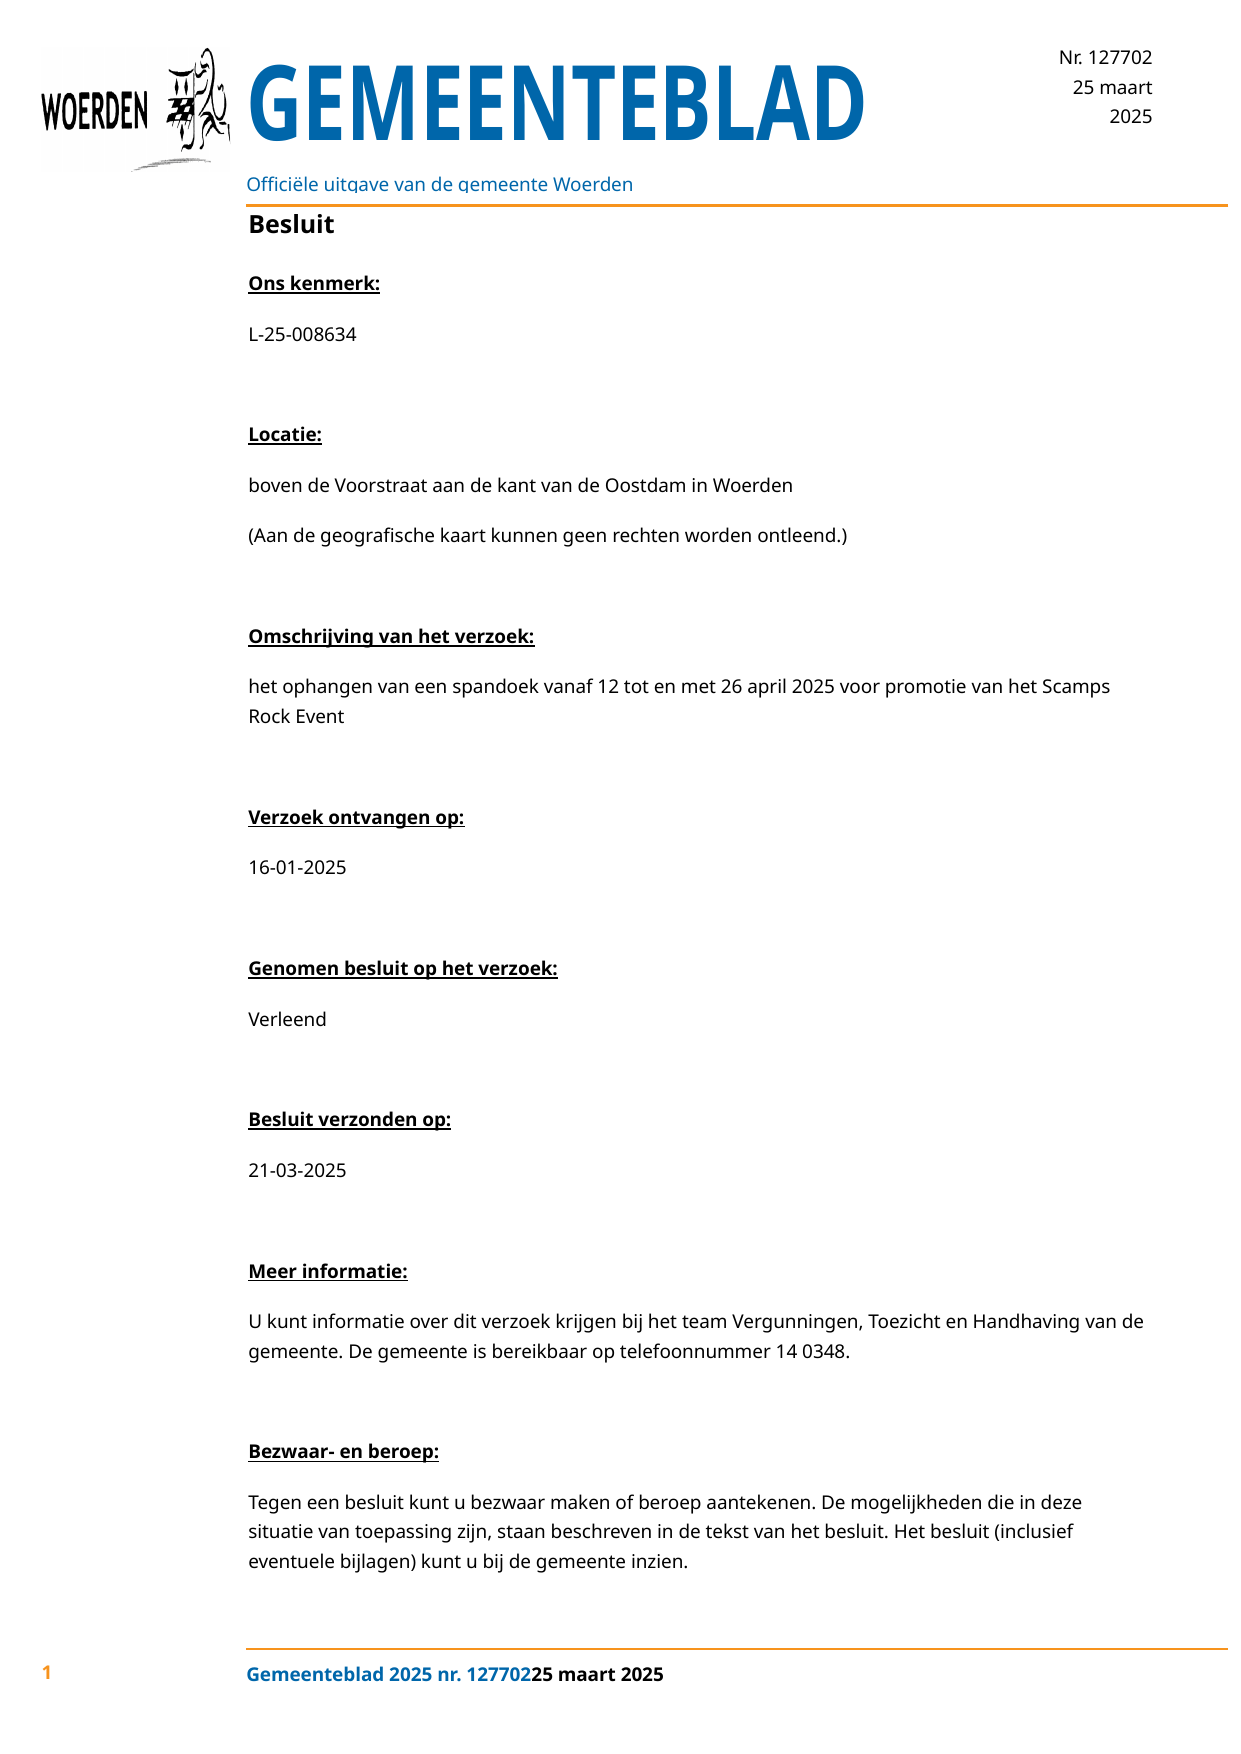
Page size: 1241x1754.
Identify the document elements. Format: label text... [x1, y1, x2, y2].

text boven de Voorstraat aan de kant van de Oostdam in Woerden [248, 472, 1152, 498]
text het ophangen van een spandoek vanaf 12 tot en met 26 april 2025 voor promotie van het Scamps Rock Event [248, 674, 1152, 729]
text Verzoek ontvangen op: [248, 804, 1152, 830]
text Omschrijving van het verzoek: [248, 623, 1152, 649]
text (Aan de geografische kaart kunnen geen rechten worden ontleend.) [248, 522, 1152, 548]
picture [41, 47, 231, 172]
text Tegen een besluit kunt u bezwaar maken of beroep aantekenen. De mogelijkheden die in deze situatie van toepassing zijn, staan beschreven in de tekst van het besluit. Het besluit (inclusief eventuele bijlagen) kunt u bij de gemeente inzien. [248, 1489, 1152, 1574]
text Meer informatie: [248, 1258, 1152, 1283]
text Besluit [248, 207, 1152, 241]
text Verleend [248, 1006, 1152, 1031]
text 21-03-2025 [248, 1157, 1152, 1183]
text Genomen besluit op het verzoek: [248, 955, 1152, 981]
text Locatie: [248, 422, 1152, 447]
text Bezwaar- en beroep: [248, 1439, 1152, 1464]
text L-25-008634 [248, 321, 1152, 346]
text Ons kenmerk: [248, 270, 1152, 296]
text Besluit verzonden op: [248, 1107, 1152, 1132]
text 16-01-2025 [248, 854, 1152, 880]
text U kunt informatie over dit verzoek krijgen bij het team Vergunningen, Toezicht en Handhaving van de gemeente. De gemeente is bereikbaar op telefoonnummer 14 0348. [248, 1308, 1152, 1363]
